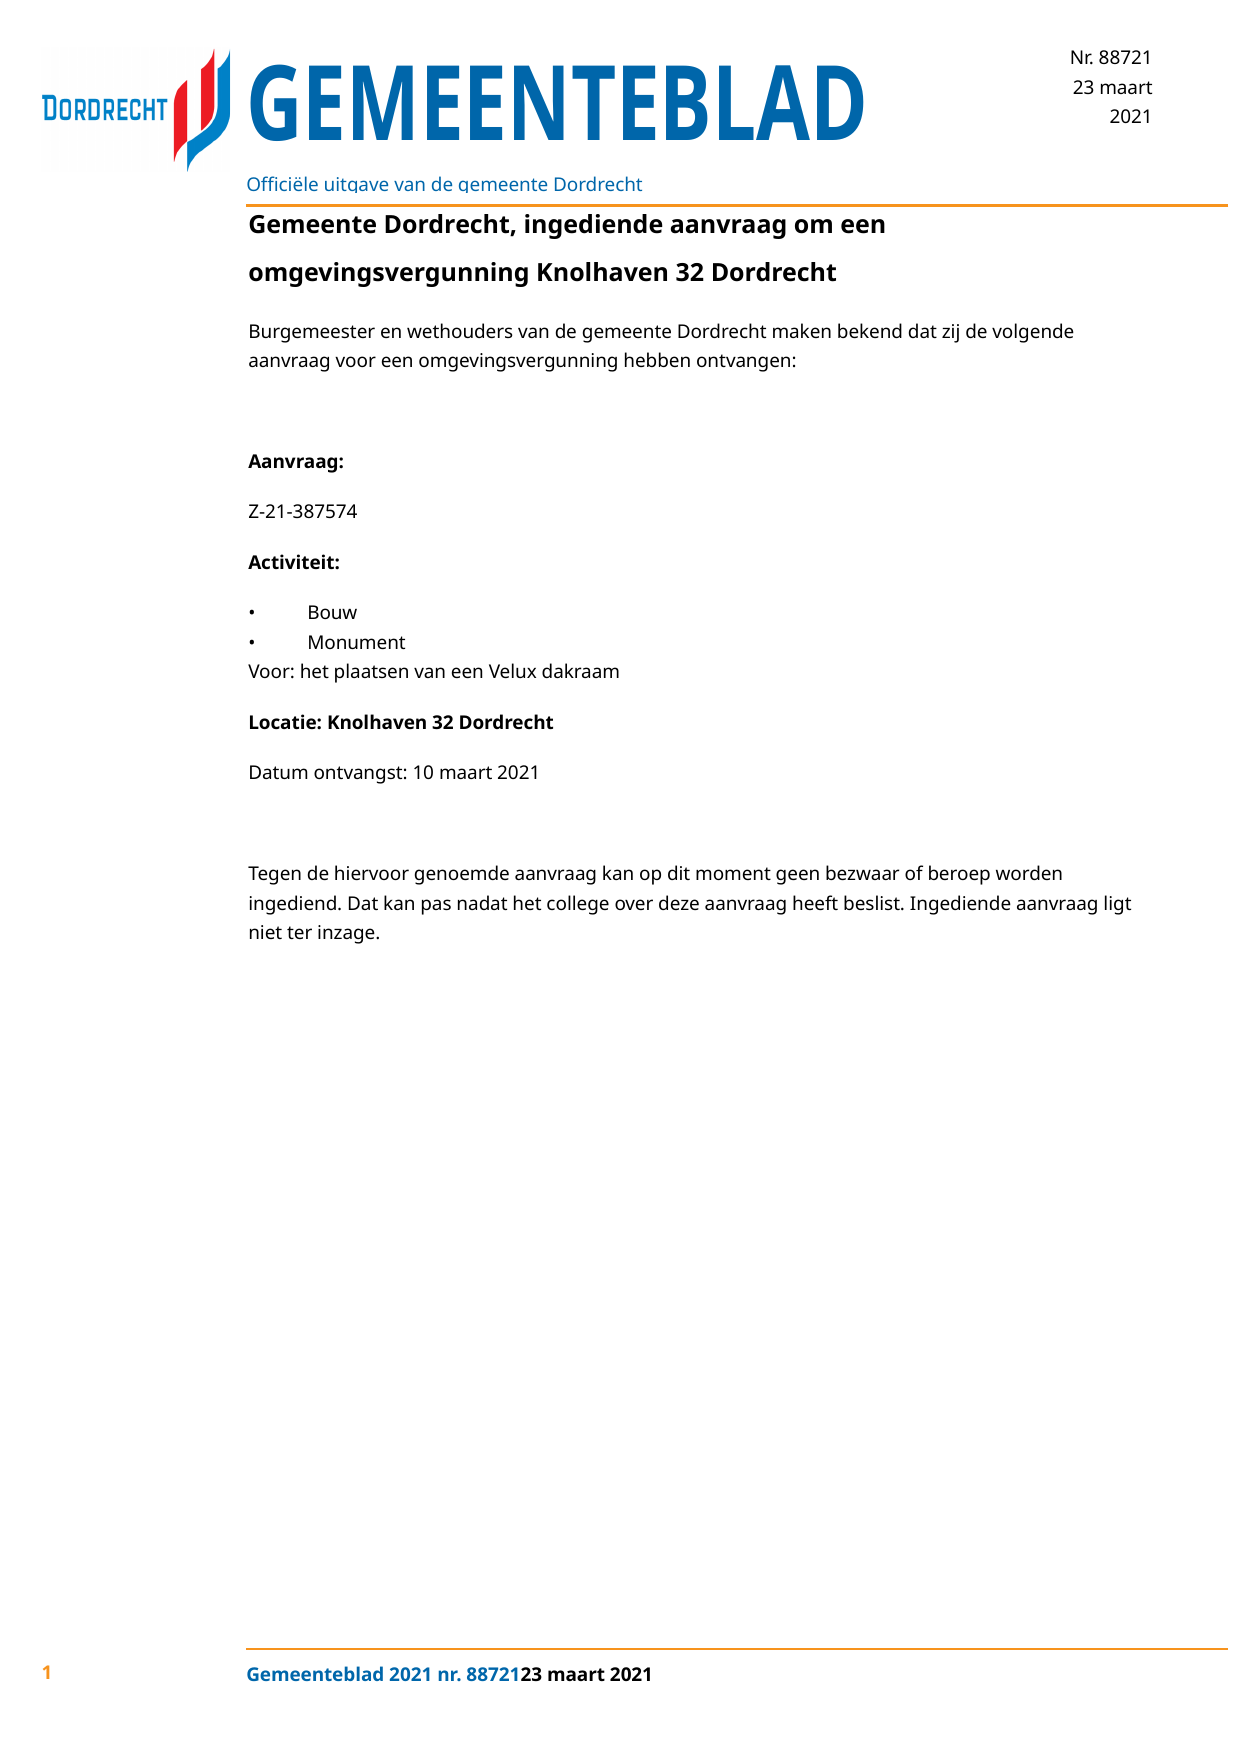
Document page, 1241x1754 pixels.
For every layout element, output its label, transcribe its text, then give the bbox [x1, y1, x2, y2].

list Bouw [248, 599, 1152, 625]
list Monument [248, 629, 1152, 655]
text Datum ontvangst: 10 maart 2021 [248, 759, 1152, 785]
text Tegen de hiervoor genoemde aanvraag kan op dit moment geen bezwaar of beroep worden ingediend. Dat kan pas nadat het college over deze aanvraag heeft beslist. Ingediende aanvraag ligt niet ter inzage. [248, 860, 1152, 945]
text Aanvraag: [248, 448, 1152, 474]
picture [41, 47, 231, 172]
text Activiteit: [248, 549, 1152, 575]
text Gemeente Dordrecht, ingediende aanvraag om een omgevingsvergunning Knolhaven 32 Dordrecht [248, 207, 1152, 288]
text Locatie: Knolhaven 32 Dordrecht [248, 709, 1152, 735]
text Voor: het plaatsen van een Velux dakraam [248, 659, 1152, 684]
text Burgemeester en wethouders van de gemeente Dordrecht maken bekend dat zij de volgende aanvraag voor een omgevingsvergunning hebben ontvangen: [248, 318, 1152, 373]
text Z-21-387574 [248, 499, 1152, 524]
